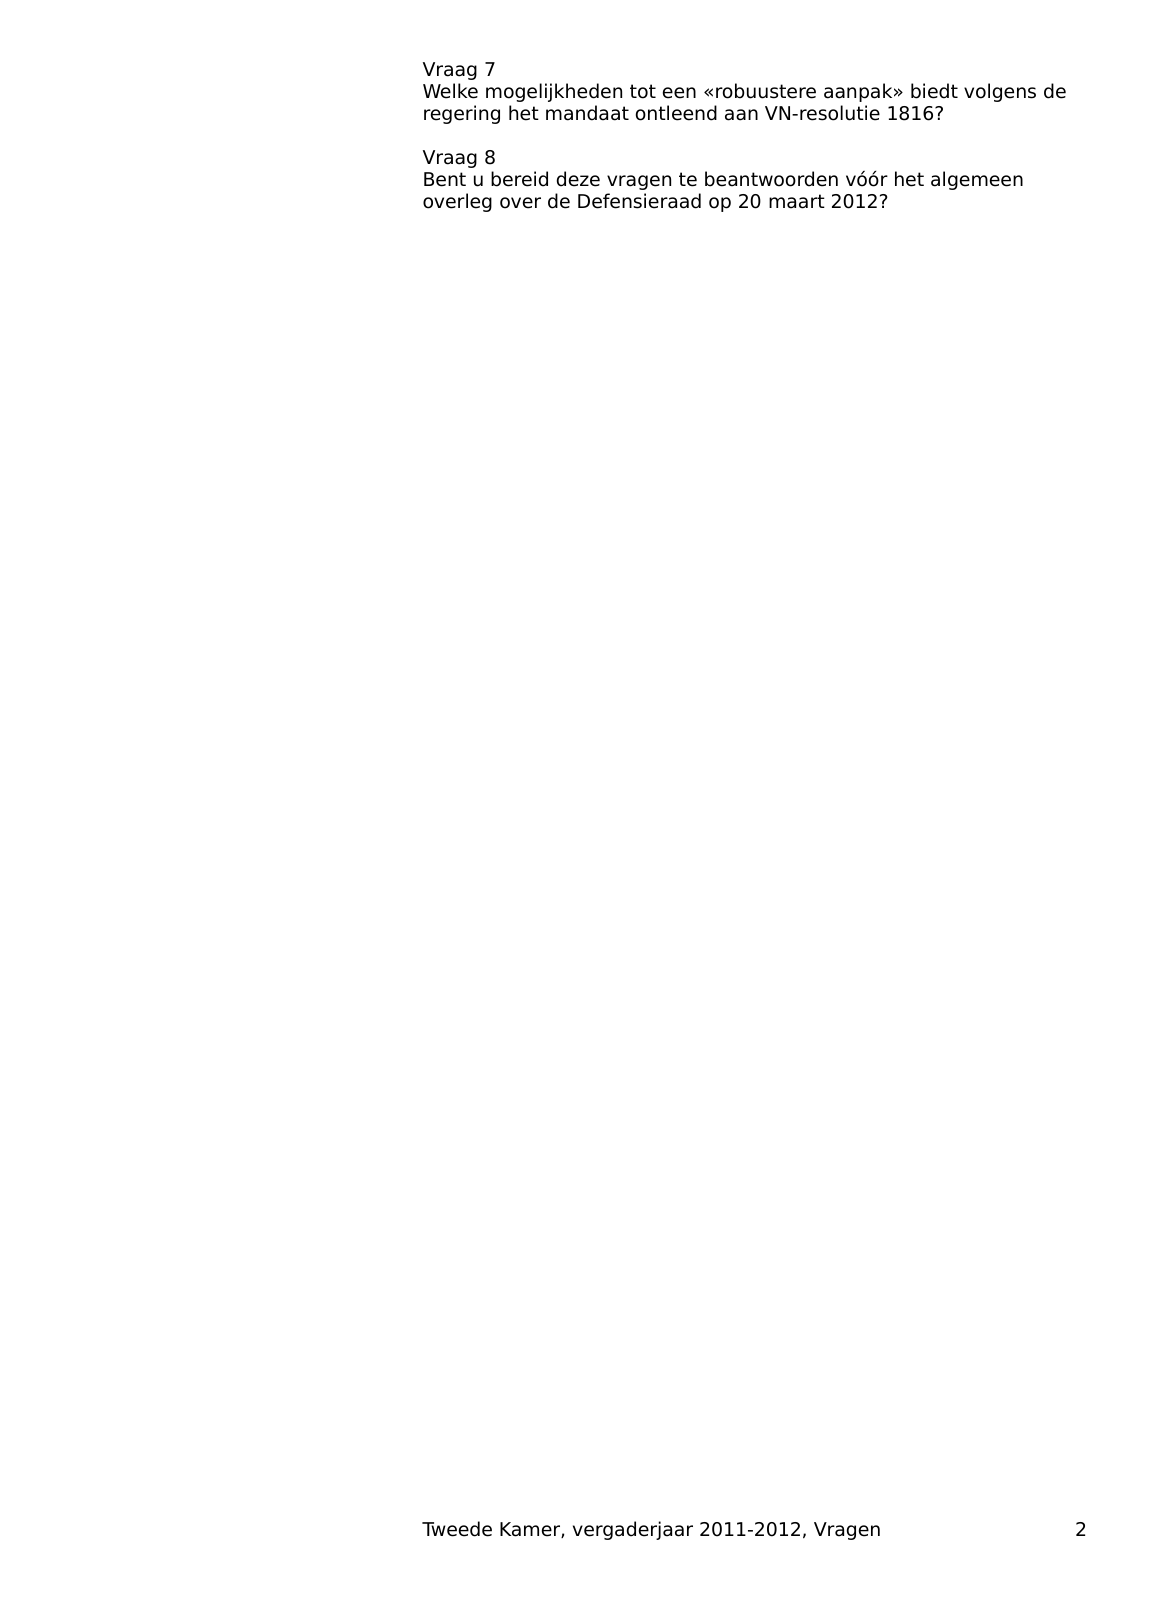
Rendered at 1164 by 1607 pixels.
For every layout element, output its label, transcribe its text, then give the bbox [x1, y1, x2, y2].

text Vraag 8 [422, 147, 1087, 169]
text Welke mogelijkheden tot een «robuustere aanpak» biedt volgens de regering het mandaat ontleend aan VN-resolutie 1816? [422, 81, 1087, 125]
text Bent u bereid deze vragen te beantwoorden vóór het algemeen overleg over de Defensieraad op 20 maart 2012? [422, 169, 1087, 213]
text Vraag 7 [422, 59, 1087, 81]
